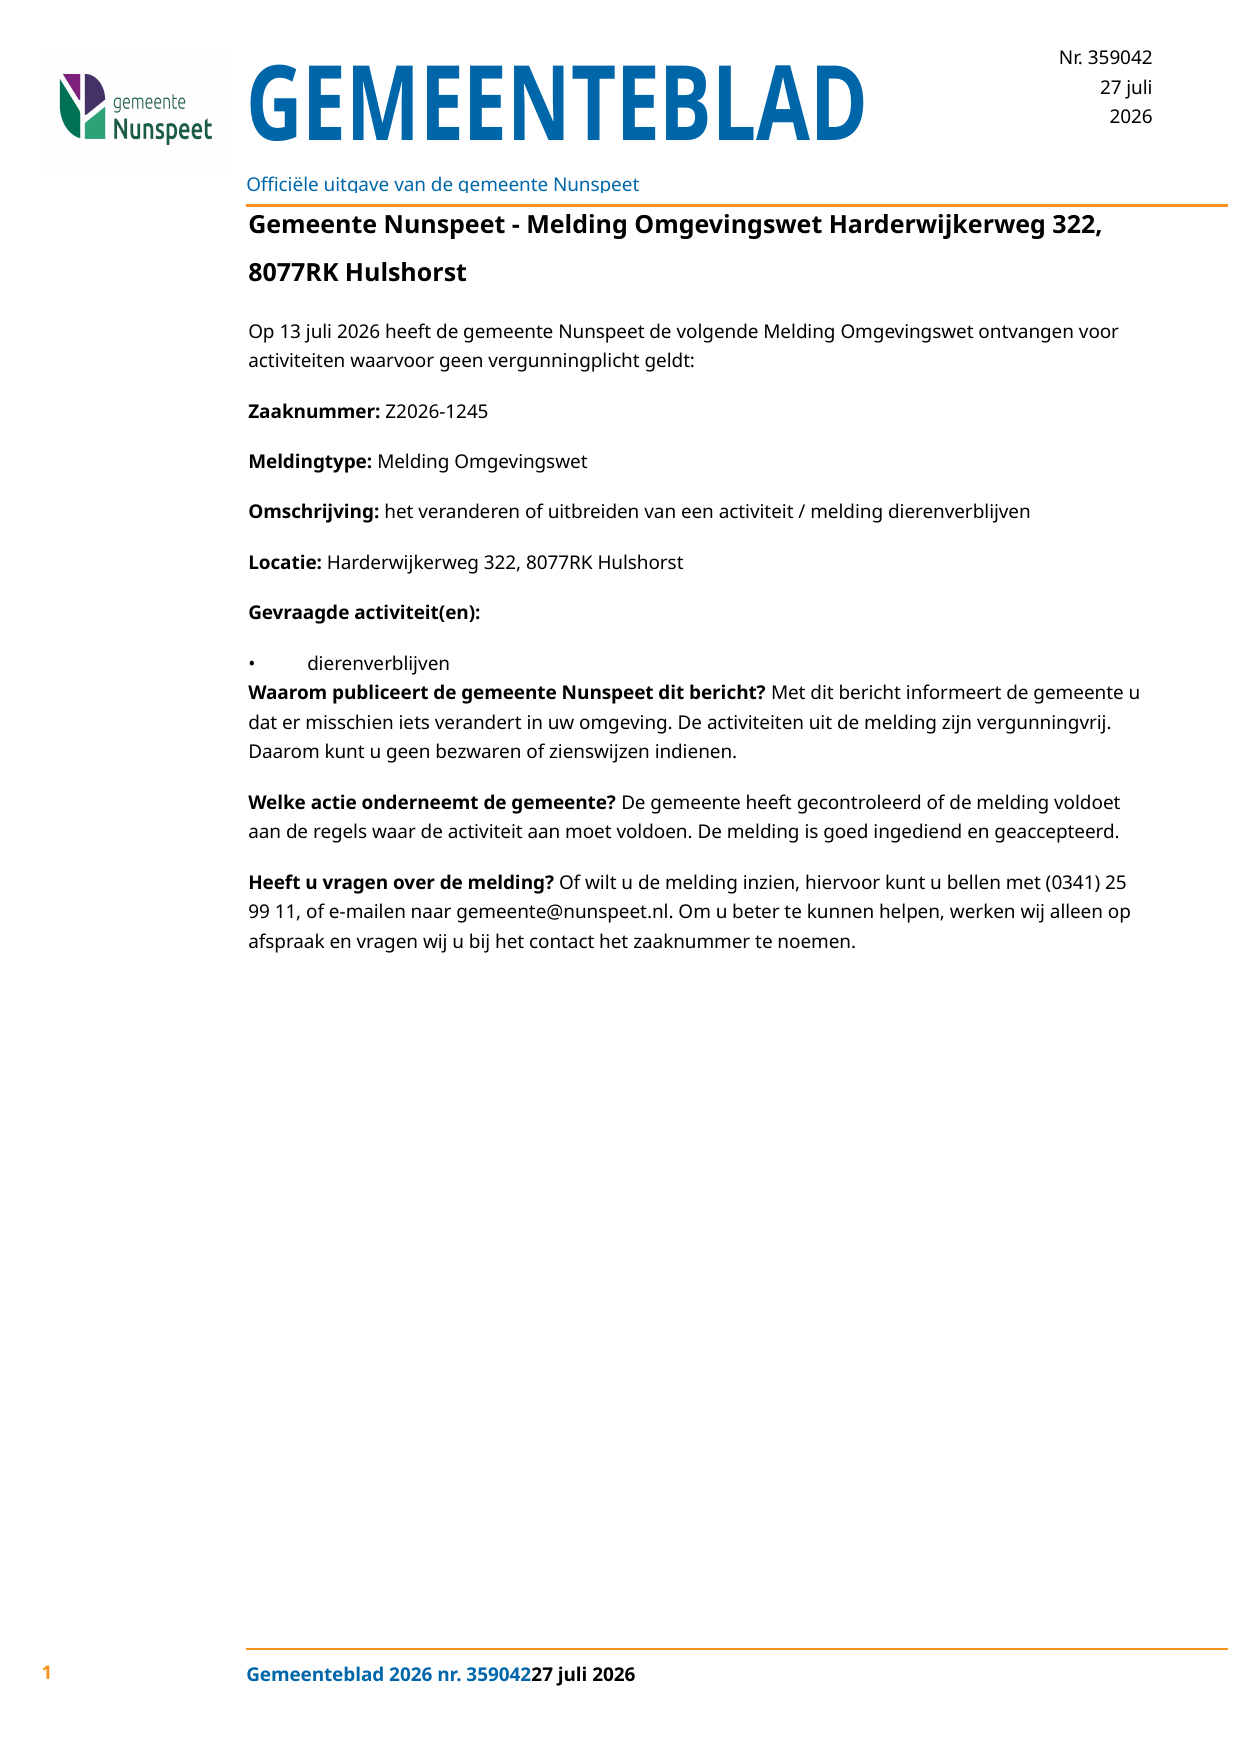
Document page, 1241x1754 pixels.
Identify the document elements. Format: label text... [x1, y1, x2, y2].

text Heeft u vragen over de melding? Of wilt u de melding inzien, hiervoor kunt u bellen met (0341) 25 99 11, of e-mailen naar gemeente@nunspeet.nl. Om u beter te kunnen helpen, werken wij alleen op afspraak en vragen wij u bij het contact het zaaknummer te noemen. [248, 869, 1152, 954]
text Locatie: Harderwijkerweg 322, 8077RK Hulshorst [248, 549, 1152, 575]
text Waarom publiceert de gemeente Nunspeet dit bericht? Met dit bericht informeert de gemeente u dat er misschien iets verandert in uw omgeving. De activiteiten uit de melding zijn vergunningvrij. Daarom kunt u geen bezwaren of zienswijzen indienen. [248, 679, 1152, 764]
list dierenverblijven [248, 650, 1152, 676]
text Meldingtype: Melding Omgevingswet [248, 448, 1152, 474]
text Op 13 juli 2026 heeft de gemeente Nunspeet de volgende Melding Omgevingswet ontvangen voor activiteiten waarvoor geen vergunningplicht geldt: [248, 318, 1152, 373]
text Zaaknummer: Z2026-1245 [248, 398, 1152, 424]
text Omschrijving: het veranderen of uitbreiden van een activiteit / melding dierenverblijven [248, 499, 1152, 524]
text Gevraagde activiteit(en): [248, 599, 1152, 625]
picture [41, 47, 231, 172]
text Welke actie onderneemt de gemeente? De gemeente heeft gecontroleerd of de melding voldoet aan de regels waar de activiteit aan moet voldoen. De melding is goed ingediend en geaccepteerd. [248, 789, 1152, 844]
text Gemeente Nunspeet - Melding Omgevingswet Harderwijkerweg 322, 8077RK Hulshorst [248, 207, 1152, 288]
